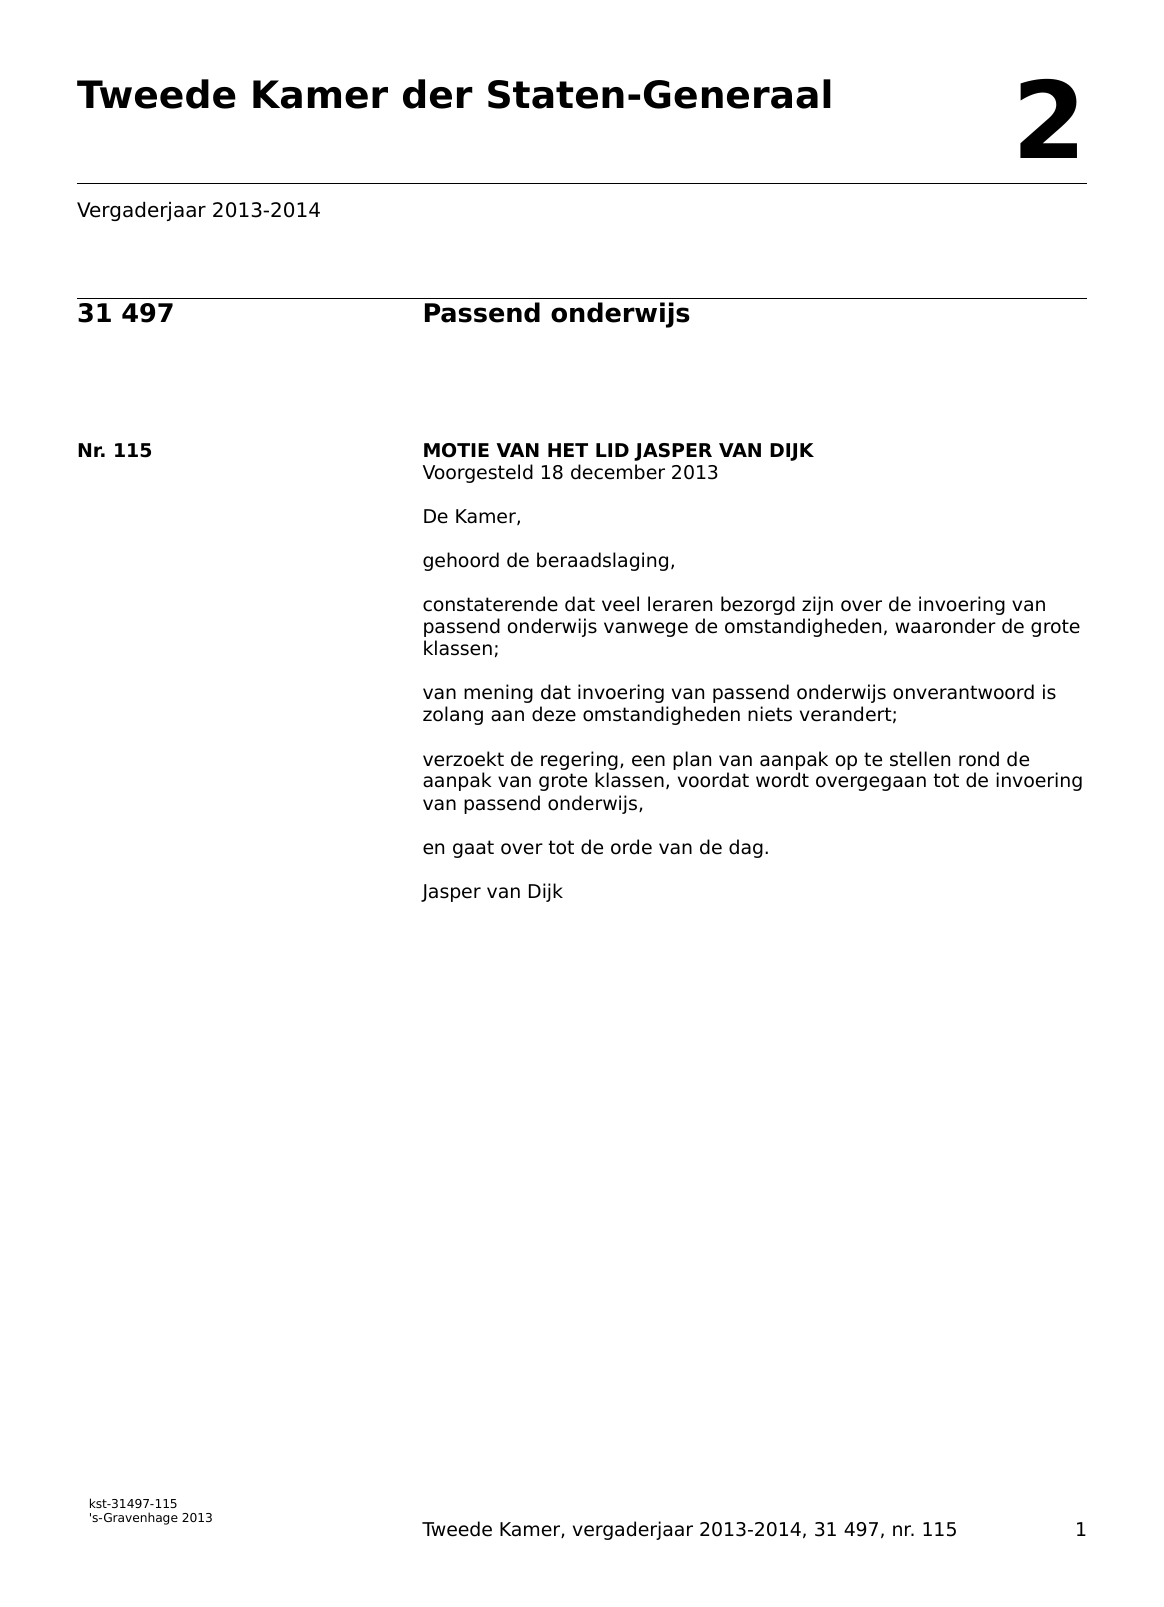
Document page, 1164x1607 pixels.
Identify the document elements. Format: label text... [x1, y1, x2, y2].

text Jasper van Dijk [422, 881, 1087, 903]
text De Kamer, [422, 506, 1087, 528]
text gehoord de beraadslaging, [422, 550, 1087, 572]
text Voorgesteld 18 december 2013 [422, 462, 1087, 484]
text verzoekt de regering, een plan van aanpak op te stellen rond de aanpak van grote klassen, voordat wordt overgegaan tot de invoering van passend onderwijs, [422, 748, 1087, 814]
table_header 2 [886, 59, 1087, 183]
table_header Tweede Kamer der Staten-Generaal [77, 59, 886, 183]
text kst-31497-115 [88, 1497, 323, 1511]
text constaterende dat veel leraren bezorgd zijn over de invoering van passend onderwijs vanwege de omstandigheden, waaronder de grote klassen; [422, 594, 1087, 660]
text van mening dat invoering van passend onderwijs onverantwoord is zolang aan deze omstandigheden niets verandert; [422, 682, 1087, 726]
text 's-Gravenhage 2013 [88, 1511, 323, 1525]
text en gaat over tot de orde van de dag. [422, 837, 1087, 858]
subtitle Nr. 115 MOTIE VAN HET LID JASPER VAN DIJK [77, 440, 1087, 462]
subtitle 31 497 Passend onderwijs [77, 299, 1087, 329]
table_cell Vergaderjaar 2013-2014 [77, 184, 1087, 298]
